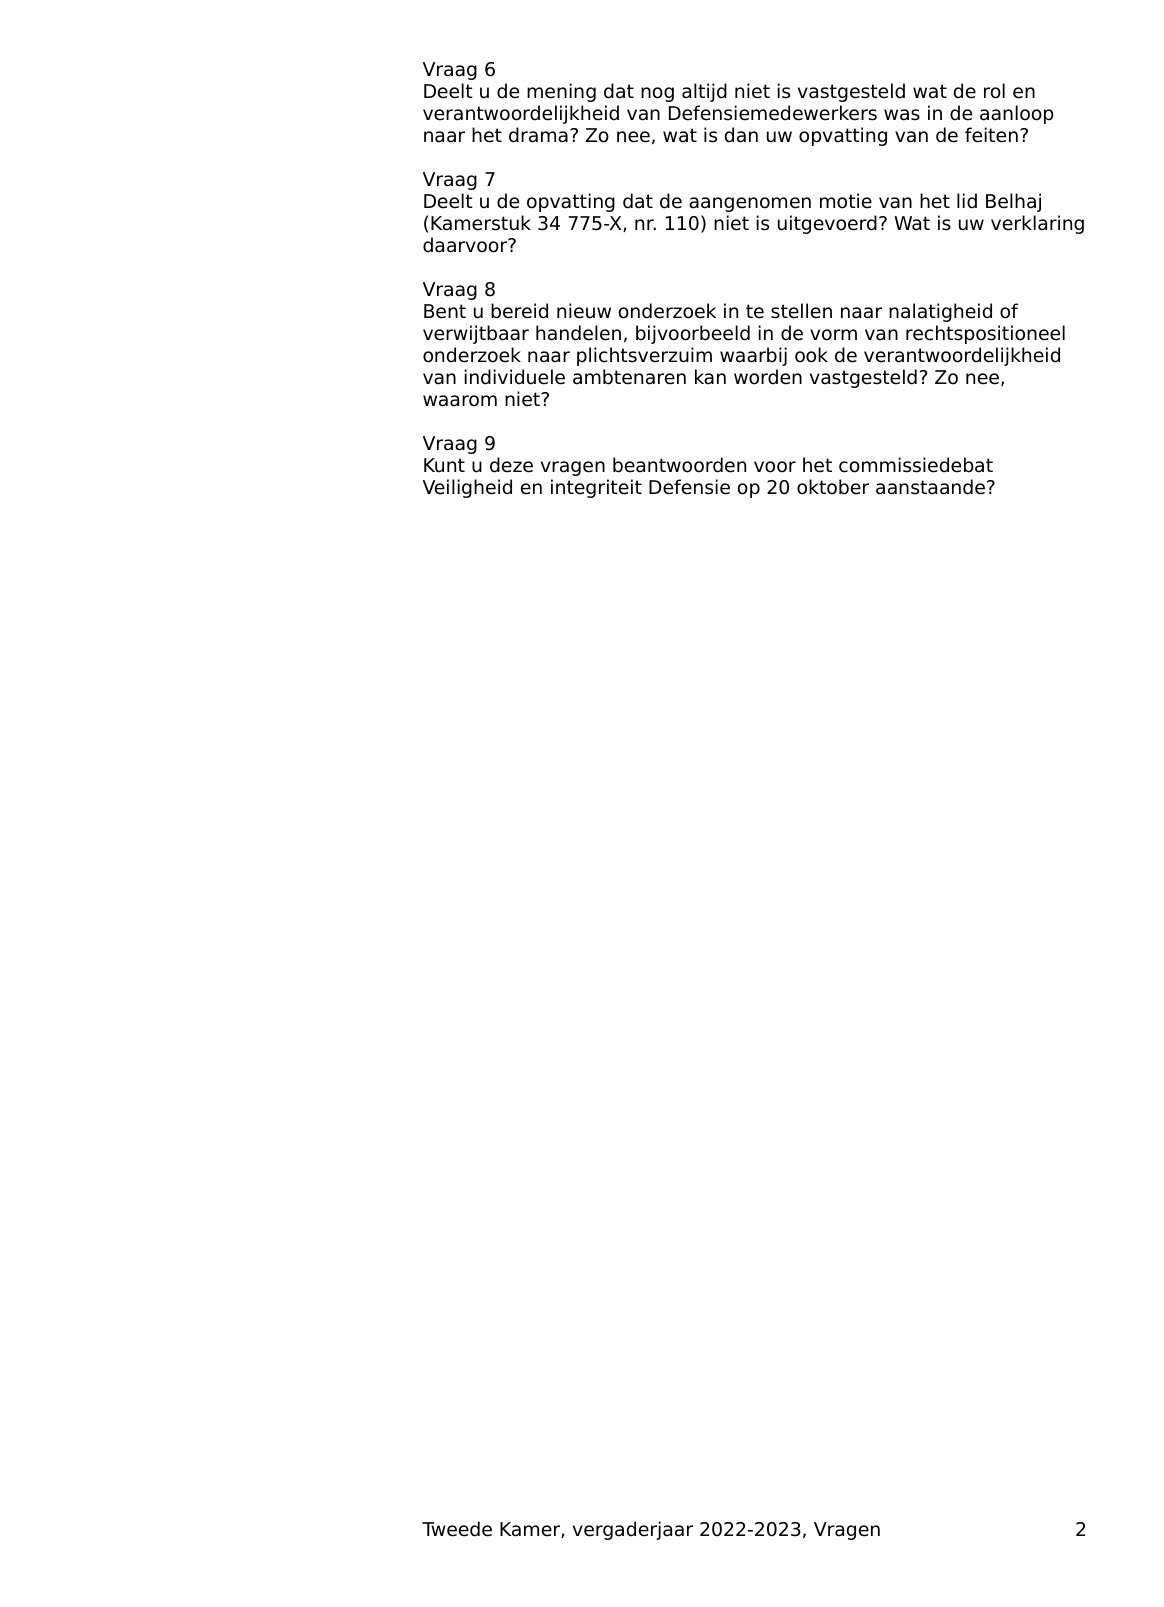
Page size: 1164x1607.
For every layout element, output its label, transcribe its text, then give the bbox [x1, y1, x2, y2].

text Deelt u de opvatting dat de aangenomen motie van het lid Belhaj (Kamerstuk 34 775-X, nr. 110) niet is uitgevoerd? Wat is uw verklaring daarvoor? [422, 191, 1087, 257]
text Vraag 8 [422, 279, 1087, 301]
text Vraag 9 [422, 433, 1087, 455]
text Vraag 7 [422, 169, 1087, 191]
text Deelt u de mening dat nog altijd niet is vastgesteld wat de rol en verantwoordelijkheid van Defensiemedewerkers was in de aanloop naar het drama? Zo nee, wat is dan uw opvatting van de feiten? [422, 81, 1087, 147]
text Bent u bereid nieuw onderzoek in te stellen naar nalatigheid of verwijtbaar handelen, bijvoorbeeld in de vorm van rechtspositioneel onderzoek naar plichtsverzuim waarbij ook de verantwoordelijkheid van individuele ambtenaren kan worden vastgesteld? Zo nee, waarom niet? [422, 301, 1087, 411]
text Vraag 6 [422, 59, 1087, 81]
text Kunt u deze vragen beantwoorden voor het commissiedebat Veiligheid en integriteit Defensie op 20 oktober aanstaande? [422, 455, 1087, 499]
